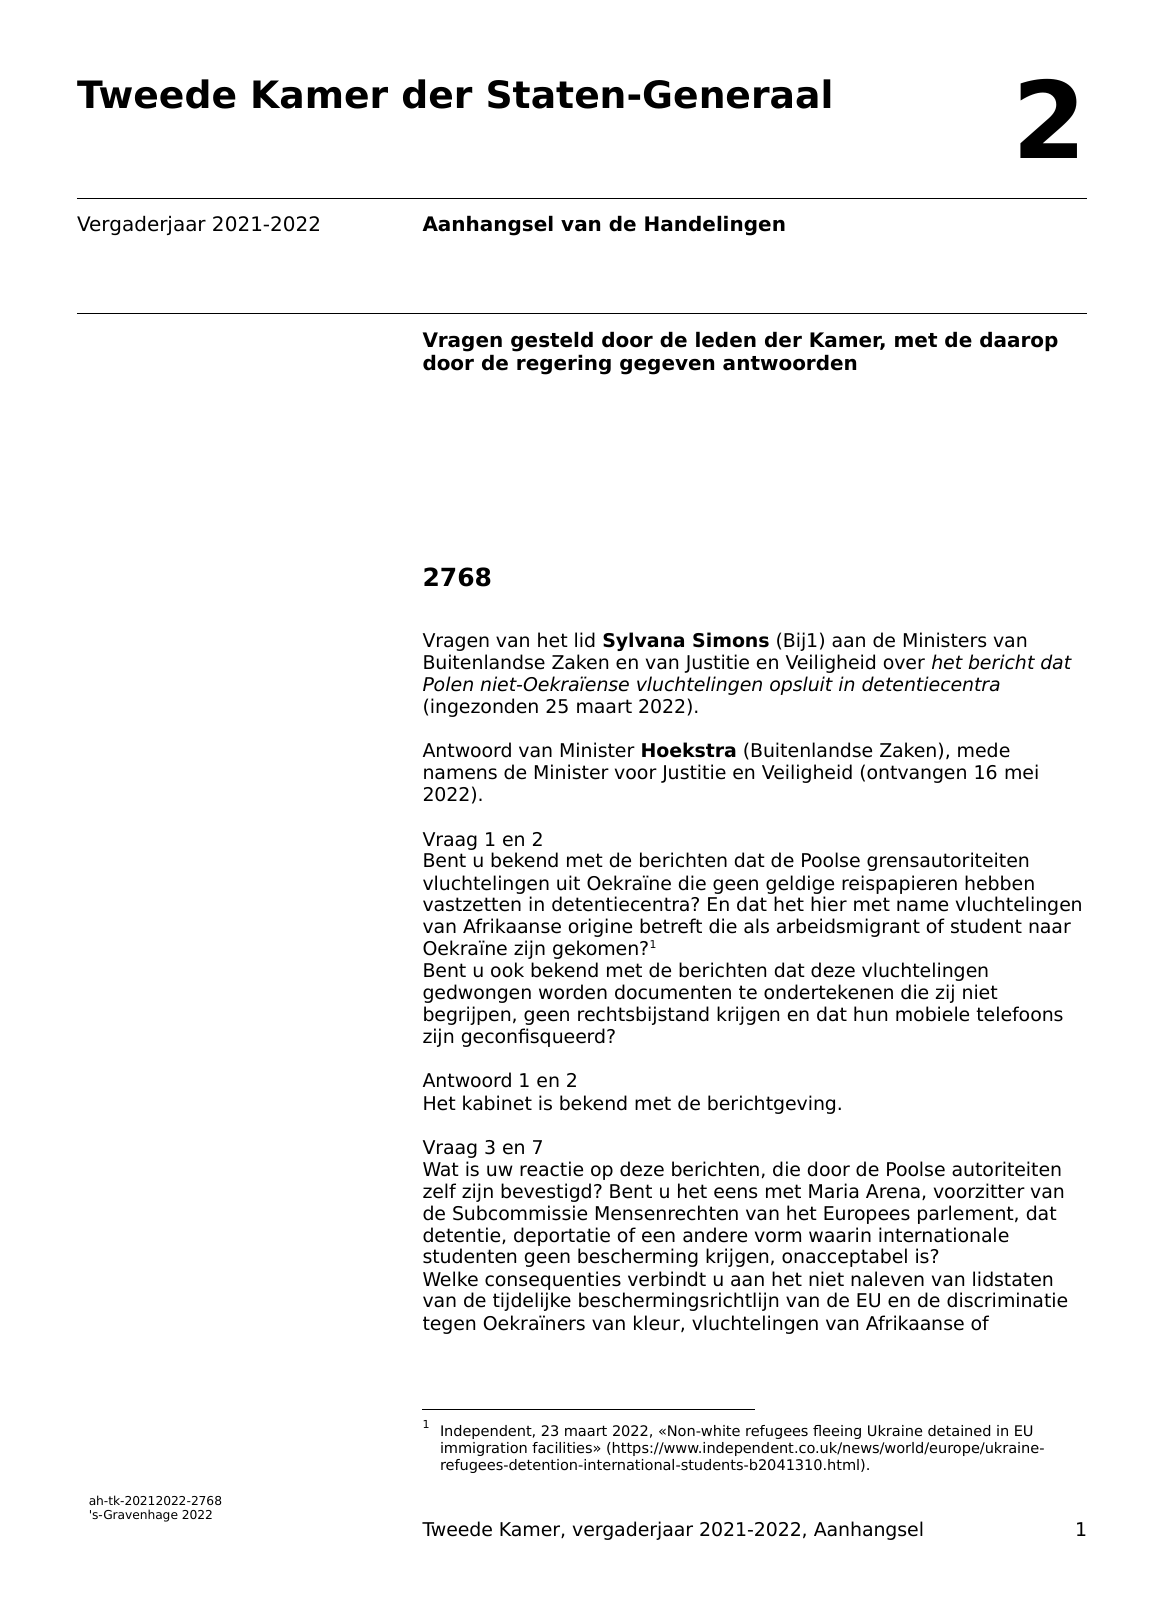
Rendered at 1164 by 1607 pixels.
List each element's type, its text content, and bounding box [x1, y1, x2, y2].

text Antwoord van Minister Hoekstra (Buitenlandse Zaken), mede namens de Minister voor Justitie en Veiligheid (ontvangen 16 mei 2022). [422, 740, 1087, 806]
table_cell [77, 314, 422, 375]
text Vraag 1 en 2 [422, 828, 1087, 850]
table_header Tweede Kamer der Staten-Generaal [77, 59, 886, 198]
text Het kabinet is bekend met de berichtgeving. [422, 1092, 1087, 1114]
text Bent u ook bekend met de berichten dat deze vluchtelingen gedwongen worden documenten te ondertekenen die zij niet begrijpen, geen rechtsbijstand krijgen en dat hun mobiele telefoons zijn geconfisqueerd? [422, 960, 1087, 1048]
text 's-Gravenhage 2022 [88, 1508, 323, 1522]
text Independent, 23 maart 2022, «Non-white refugees fleeing Ukraine detained in EU immigration facilities» (https://www.independent.co.uk/news/world/europe/ukraine-refugees-detention-international-students-b2041310.html). [422, 1418, 1087, 1474]
table_cell Vragen gesteld door de leden der Kamer, met de daarop door de regering gegeven antwoorden [422, 314, 1087, 375]
text ah-tk-20212022-2768 [88, 1494, 323, 1508]
text Bent u bekend met de berichten dat de Poolse grensautoriteiten vluchtelingen uit Oekraïne die geen geldige reispapieren hebben vastzetten in detentiecentra? En dat het hier met name vluchtelingen van Afrikaanse origine betreft die als arbeidsmigrant of student naar Oekraïne zijn gekomen? [422, 850, 1087, 960]
table_cell Aanhangsel van de Handelingen [422, 199, 1087, 313]
table_header 2 [886, 59, 1087, 198]
text Welke consequenties verbindt u aan het niet naleven van lidstaten van de tijdelijke beschermingsrichtlijn van de EU en de discriminatie tegen Oekraïners van kleur, vluchtelingen van Afrikaanse of [422, 1268, 1087, 1334]
text 2768 [422, 563, 1087, 592]
text Vragen van het lid Sylvana Simons (Bij1) aan de Ministers van Buitenlandse Zaken en van Justitie en Veiligheid over het bericht dat Polen niet-Oekraïense vluchtelingen opsluit in detentiecentra (ingezonden 25 maart 2022). [422, 630, 1087, 718]
text Vraag 3 en 7 [422, 1137, 1087, 1158]
text Wat is uw reactie op deze berichten, die door de Poolse autoriteiten zelf zijn bevestigd? Bent u het eens met Maria Arena, voorzitter van de Subcommissie Mensenrechten van het Europees parlement, dat detentie, deportatie of een andere vorm waarin internationale studenten geen bescherming krijgen, onacceptabel is? [422, 1158, 1087, 1268]
table_cell Vergaderjaar 2021-2022 [77, 199, 422, 313]
text Antwoord 1 en 2 [422, 1070, 1087, 1092]
